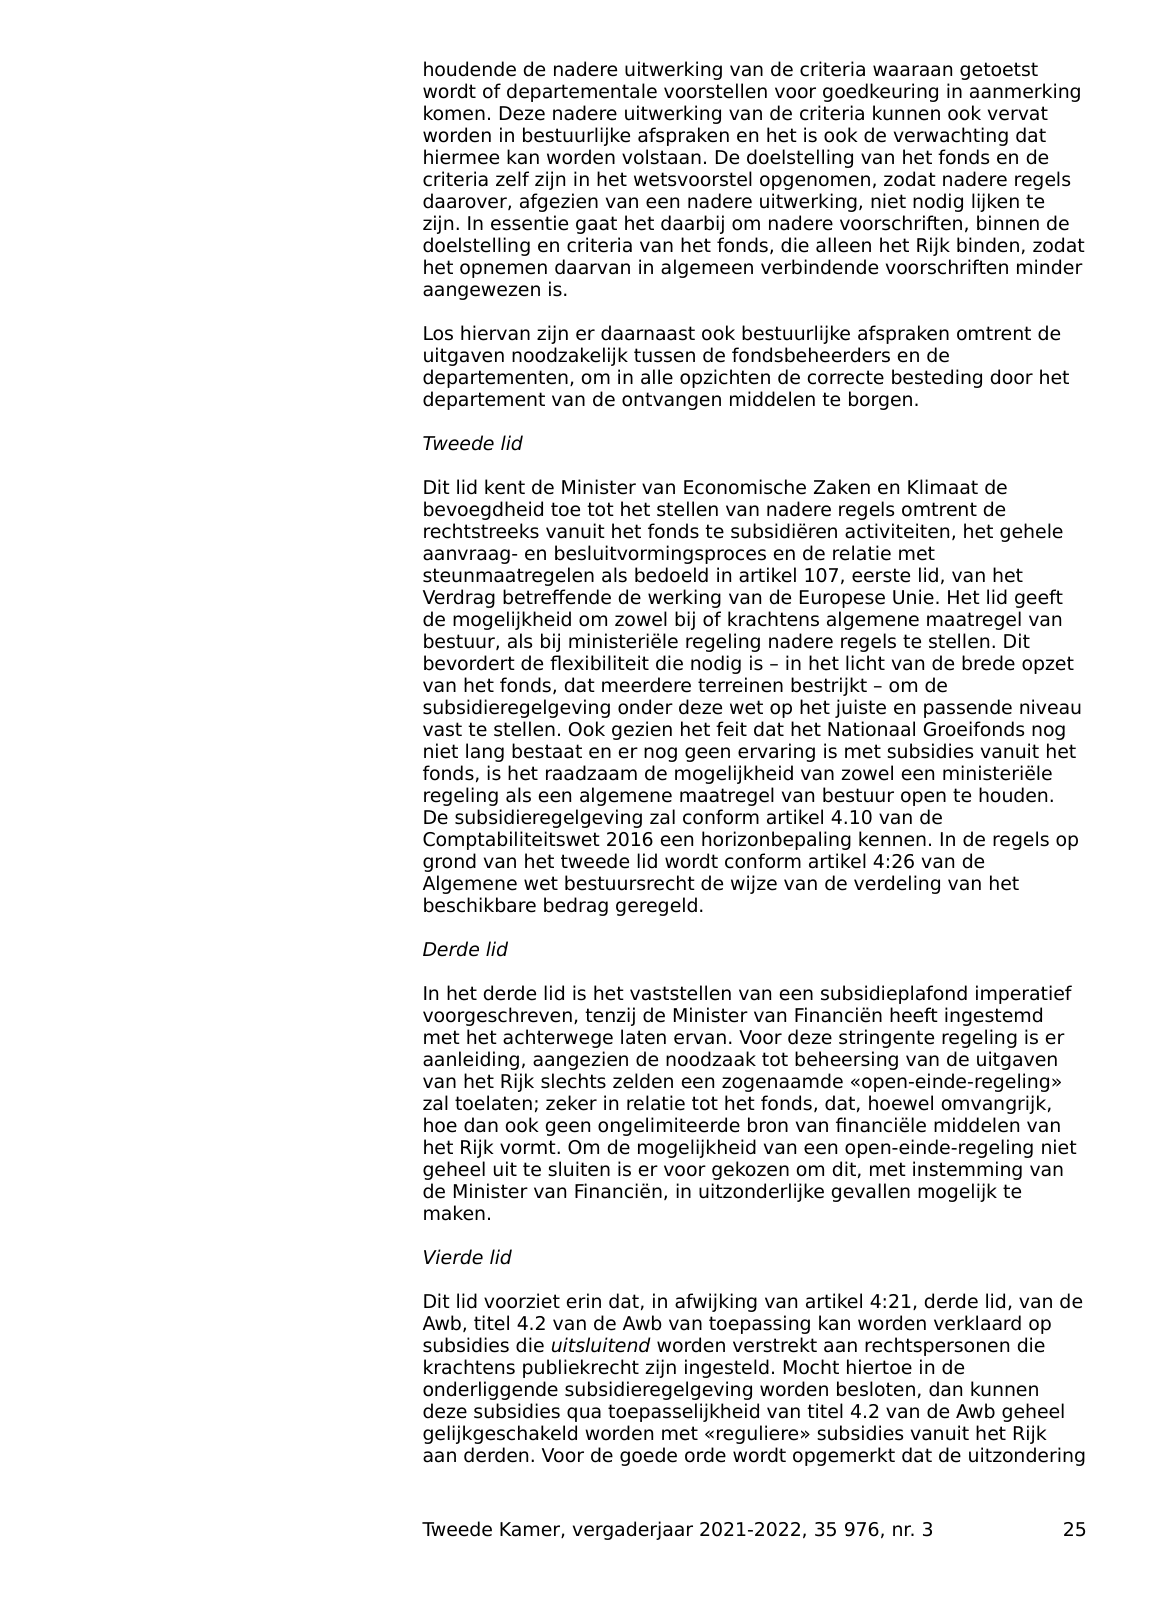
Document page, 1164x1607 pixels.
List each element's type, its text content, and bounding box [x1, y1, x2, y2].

subtitle Tweede lid [422, 433, 1087, 455]
text houdende de nadere uitwerking van de criteria waaraan getoetst wordt of departementale voorstellen voor goedkeuring in aanmerking komen. Deze nadere uitwerking van de criteria kunnen ook vervat worden in bestuurlijke afspraken en het is ook de verwachting dat hiermee kan worden volstaan. De doelstelling van het fonds en de criteria zelf zijn in het wetsvoorstel opgenomen, zodat nadere regels daarover, afgezien van een nadere uitwerking, niet nodig lijken te zijn. In essentie gaat het daarbij om nadere voorschriften, binnen de doelstelling en criteria van het fonds, die alleen het Rijk binden, zodat het opnemen daarvan in algemeen verbindende voorschriften minder aangewezen is. [422, 59, 1087, 301]
subtitle Vierde lid [422, 1247, 1087, 1269]
text Dit lid kent de Minister van Economische Zaken en Klimaat de bevoegdheid toe tot het stellen van nadere regels omtrent de rechtstreeks vanuit het fonds te subsidiëren activiteiten, het gehele aanvraag- en besluitvormingsproces en de relatie met steunmaatregelen als bedoeld in artikel 107, eerste lid, van het Verdrag betreffende de werking van de Europese Unie. Het lid geeft de mogelijkheid om zowel bij of krachtens algemene maatregel van bestuur, als bij ministeriële regeling nadere regels te stellen. Dit bevordert de flexibiliteit die nodig is – in het licht van de brede opzet van het fonds, dat meerdere terreinen bestrijkt – om de subsidieregelgeving onder deze wet op het juiste en passende niveau vast te stellen. Ook gezien het feit dat het Nationaal Groeifonds nog niet lang bestaat en er nog geen ervaring is met subsidies vanuit het fonds, is het raadzaam de mogelijkheid van zowel een ministeriële regeling als een algemene maatregel van bestuur open te houden. De subsidieregelgeving zal conform artikel 4.10 van de Comptabiliteitswet 2016 een horizonbepaling kennen. In de regels op grond van het tweede lid wordt conform artikel 4:26 van de Algemene wet bestuursrecht de wijze van de verdeling van het beschikbare bedrag geregeld. [422, 477, 1087, 917]
text Dit lid voorziet erin dat, in afwijking van artikel 4:21, derde lid, van de Awb, titel 4.2 van de Awb van toepassing kan worden verklaard op subsidies die uitsluitend worden verstrekt aan rechtspersonen die krachtens publiekrecht zijn ingesteld. Mocht hiertoe in de onderliggende subsidieregelgeving worden besloten, dan kunnen deze subsidies qua toepasselijkheid van titel 4.2 van de Awb geheel gelijkgeschakeld worden met «reguliere» subsidies vanuit het Rijk aan derden. Voor de goede orde wordt opgemerkt dat de uitzondering [422, 1291, 1087, 1467]
subtitle Derde lid [422, 939, 1087, 961]
text Los hiervan zijn er daarnaast ook bestuurlijke afspraken omtrent de uitgaven noodzakelijk tussen de fondsbeheerders en de departementen, om in alle opzichten de correcte besteding door het departement van de ontvangen middelen te borgen. [422, 323, 1087, 411]
text In het derde lid is het vaststellen van een subsidieplafond imperatief voorgeschreven, tenzij de Minister van Financiën heeft ingestemd met het achterwege laten ervan. Voor deze stringente regeling is er aanleiding, aangezien de noodzaak tot beheersing van de uitgaven van het Rijk slechts zelden een zogenaamde «open-einde-regeling» zal toelaten; zeker in relatie tot het fonds, dat, hoewel omvangrijk, hoe dan ook geen ongelimiteerde bron van financiële middelen van het Rijk vormt. Om de mogelijkheid van een open-einde-regeling niet geheel uit te sluiten is er voor gekozen om dit, met instemming van de Minister van Financiën, in uitzonderlijke gevallen mogelijk te maken. [422, 983, 1087, 1225]
